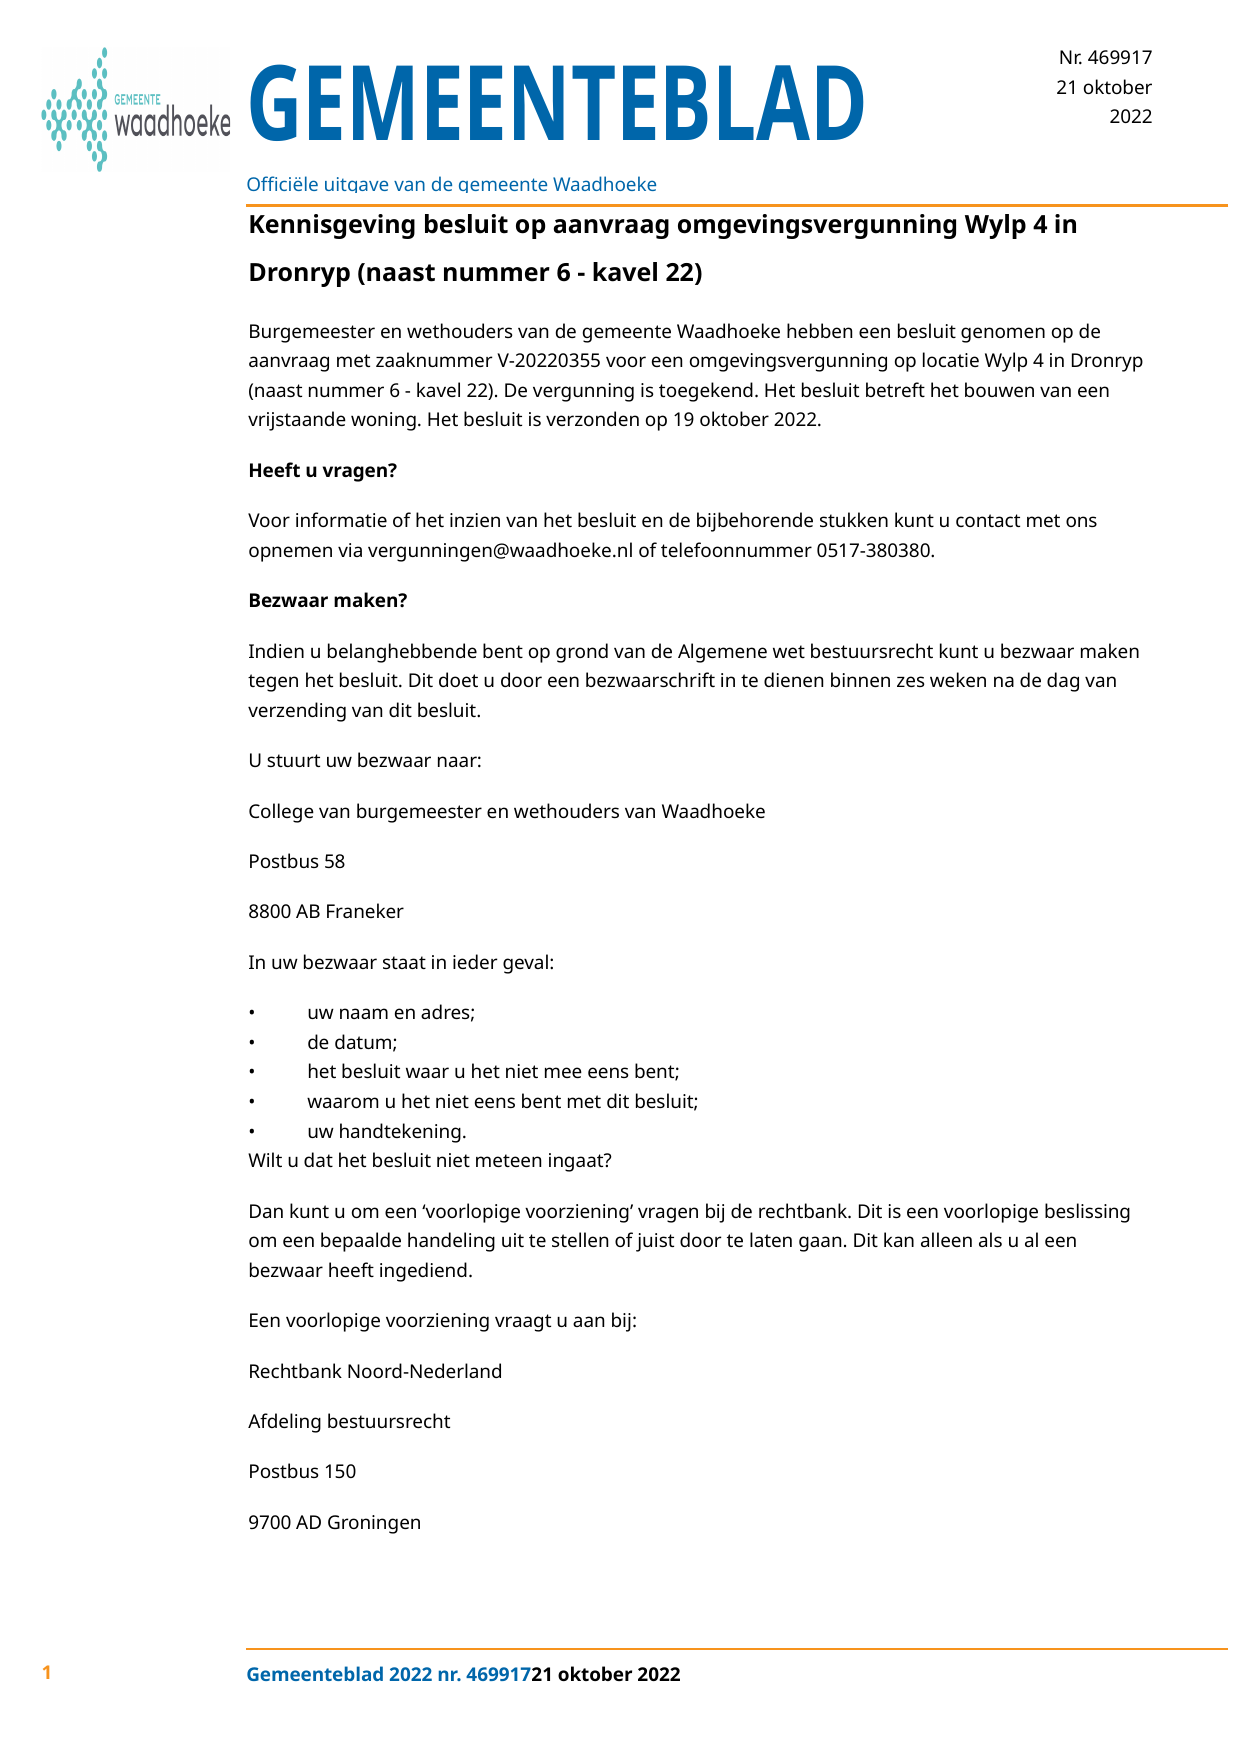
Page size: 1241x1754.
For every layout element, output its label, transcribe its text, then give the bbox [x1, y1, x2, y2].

text Dan kunt u om een ‘voorlopige voorziening’ vragen bij de rechtbank. Dit is een voorlopige beslissing om een bepaalde handeling uit te stellen of juist door te laten gaan. Dit kan alleen als u al een bezwaar heeft ingediend. [248, 1198, 1152, 1283]
text College van burgemeester en wethouders van Waadhoeke [248, 798, 1152, 824]
list uw handtekening. [248, 1118, 1152, 1144]
text In uw bezwaar staat in ieder geval: [248, 949, 1152, 975]
text Een voorlopige voorziening vraagt u aan bij: [248, 1307, 1152, 1333]
list het besluit waar u het niet mee eens bent; [248, 1059, 1152, 1084]
text Voor informatie of het inzien van het besluit en de bijbehorende stukken kunt u contact met ons opnemen via vergunningen@waadhoeke.nl of telefoonnummer 0517-380380. [248, 507, 1152, 563]
list uw naam en adres; [248, 999, 1152, 1025]
picture [41, 47, 231, 172]
text U stuurt uw bezwaar naar: [248, 747, 1152, 773]
text Postbus 58 [248, 848, 1152, 874]
text Wilt u dat het besluit niet meteen ingaat? [248, 1147, 1152, 1173]
text Heeft u vragen? [248, 457, 1152, 483]
text 9700 AD Groningen [248, 1509, 1152, 1535]
text Rechtbank Noord-Nederland [248, 1358, 1152, 1384]
text 8800 AB Franeker [248, 899, 1152, 924]
text Bezwaar maken? [248, 587, 1152, 613]
list waarom u het niet eens bent met dit besluit; [248, 1088, 1152, 1114]
text Indien u belanghebbende bent op grond van de Algemene wet bestuursrecht kunt u bezwaar maken tegen het besluit. Dit doet u door een bezwaarschrift in te dienen binnen zes weken na de dag van verzending van dit besluit. [248, 638, 1152, 723]
text Kennisgeving besluit op aanvraag omgevingsvergunning Wylp 4 in Dronryp (naast nummer 6 - kavel 22) [248, 207, 1152, 288]
list de datum; [248, 1029, 1152, 1055]
text Postbus 150 [248, 1459, 1152, 1484]
text Burgemeester en wethouders van de gemeente Waadhoeke hebben een besluit genomen op de aanvraag met zaaknummer V-20220355 voor een omgevingsvergunning op locatie Wylp 4 in Dronryp (naast nummer 6 - kavel 22). De vergunning is toegekend. Het besluit betreft het bouwen van een vrijstaande woning. Het besluit is verzonden op 19 oktober 2022. [248, 318, 1152, 432]
text Afdeling bestuursrecht [248, 1408, 1152, 1434]
